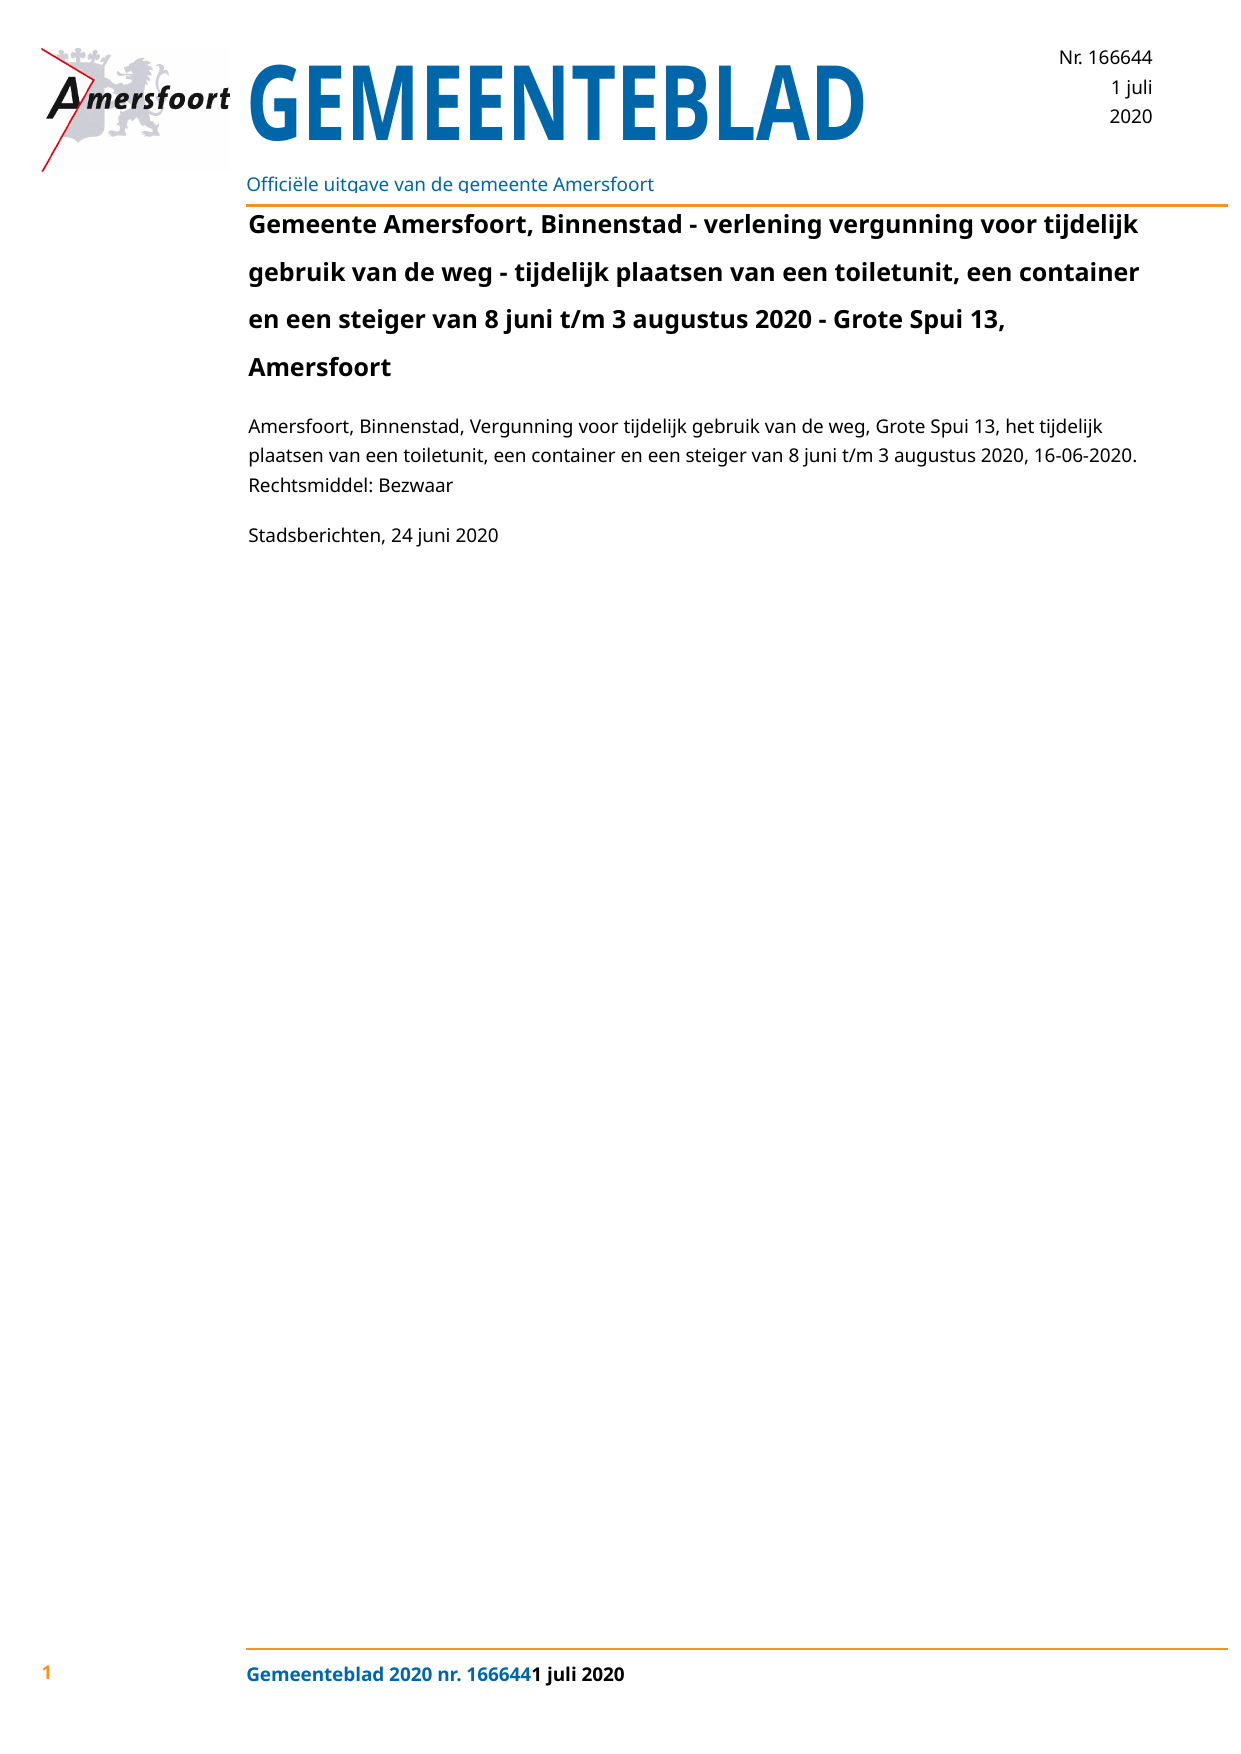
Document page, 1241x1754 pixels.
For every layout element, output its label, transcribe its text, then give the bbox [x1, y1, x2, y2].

text Amersfoort, Binnenstad, Vergunning voor tijdelijk gebruik van de weg, Grote Spui 13, het tijdelijk plaatsen van een toiletunit, een container en een steiger van 8 juni t/m 3 augustus 2020, 16-06-2020. Rechtsmiddel: Bezwaar [248, 413, 1152, 498]
text Gemeente Amersfoort, Binnenstad - verlening vergunning voor tijdelijk gebruik van de weg - tijdelijk plaatsen van een toiletunit, een container en een steiger van 8 juni t/m 3 augustus 2020 - Grote Spui 13, Amersfoort [248, 207, 1152, 384]
picture [41, 47, 231, 172]
text Stadsberichten, 24 juni 2020 [248, 523, 1152, 548]
